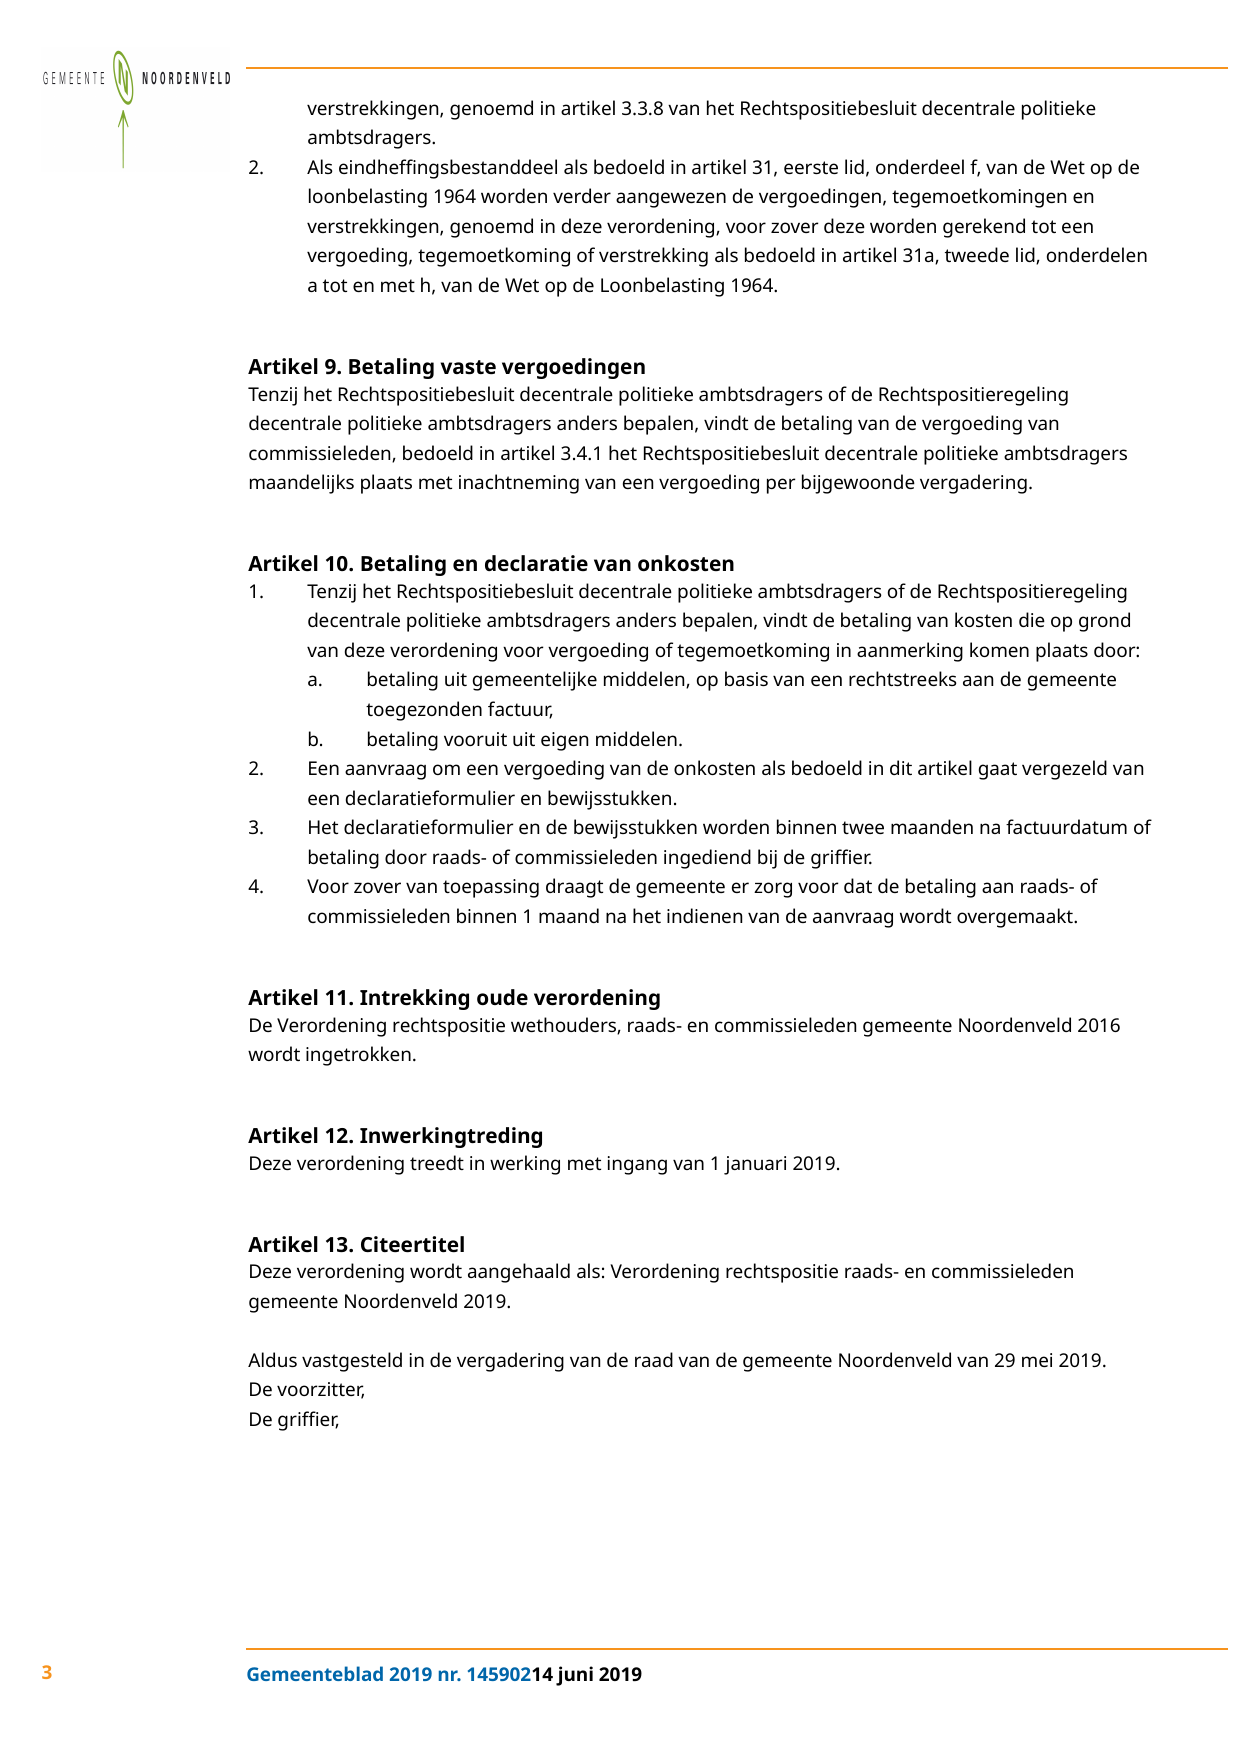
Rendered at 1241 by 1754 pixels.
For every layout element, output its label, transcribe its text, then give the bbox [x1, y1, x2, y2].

text Deze verordening wordt aangehaald als: Verordening rechtspositie raads- en commissieleden gemeente Noordenveld 2019. [248, 1258, 1152, 1313]
list Een aanvraag om een vergoeding van de onkosten als bedoeld in dit artikel gaat vergezeld van een declaratieformulier en bewijsstukken. [248, 755, 1152, 811]
text Tenzij het Rechtspositiebesluit decentrale politieke ambtsdragers of de Rechtspositieregeling decentrale politieke ambtsdragers anders bepalen, vindt de betaling van de vergoeding van commissieleden, bedoeld in artikel 3.4.1 het Rechtspositiebesluit decentrale politieke ambtsdragers maandelijks plaats met inachtneming van een vergoeding per bijgewoonde vergadering. [248, 381, 1152, 495]
text Artikel 9. Betaling vaste vergoedingen [248, 352, 1152, 381]
text De griffier, [248, 1406, 1152, 1432]
list Tenzij het Rechtspositiebesluit decentrale politieke ambtsdragers of de Rechtspositieregeling decentrale politieke ambtsdragers anders bepalen, vindt de betaling van kosten die op grond van deze verordening voor vergoeding of tegemoetkoming in aanmerking komen plaats door: [248, 578, 1152, 663]
text Aldus vastgesteld in de vergadering van de raad van de gemeente Noordenveld van 29 mei 2019. [248, 1347, 1152, 1373]
list verstrekkingen, genoemd in artikel 3.3.8 van het Rechtspositiebesluit decentrale politieke ambtsdragers. [248, 95, 1152, 150]
text De voorzitter, [248, 1377, 1152, 1402]
text Artikel 10. Betaling en declaratie van onkosten [248, 549, 1152, 578]
text Artikel 11. Intrekking oude verordening [248, 983, 1152, 1012]
picture [41, 47, 231, 172]
list Als eindheffingsbestanddeel als bedoeld in artikel 31, eerste lid, onderdeel f, van de Wet op de loonbelasting 1964 worden verder aangewezen de vergoedingen, tegemoetkomingen en verstrekkingen, genoemd in deze verordening, voor zover deze worden gerekend tot een vergoeding, tegemoetkoming of verstrekking als bedoeld in artikel 31a, tweede lid, onderdelen a tot en met h, van de Wet op de Loonbelasting 1964. [248, 154, 1152, 298]
text Deze verordening treedt in werking met ingang van 1 januari 2019. [248, 1150, 1152, 1176]
list Voor zover van toepassing draagt de gemeente er zorg voor dat de betaling aan raads- of commissieleden binnen 1 maand na het indienen van de aanvraag wordt overgemaakt. [248, 874, 1152, 929]
text Artikel 13. Citeertitel [248, 1230, 1152, 1258]
list betaling vooruit uit eigen middelen. [307, 726, 1152, 752]
text De Verordening rechtspositie wethouders, raads- en commissieleden gemeente Noordenveld 2016 wordt ingetrokken. [248, 1012, 1152, 1067]
list betaling uit gemeentelijke middelen, op basis van een rechtstreeks aan de gemeente toegezonden factuur, [307, 667, 1152, 722]
text Artikel 12. Inwerkingtreding [248, 1121, 1152, 1150]
list Het declaratieformulier en de bewijsstukken worden binnen twee maanden na factuurdatum of betaling door raads- of commissieleden ingediend bij de griffier. [248, 814, 1152, 870]
